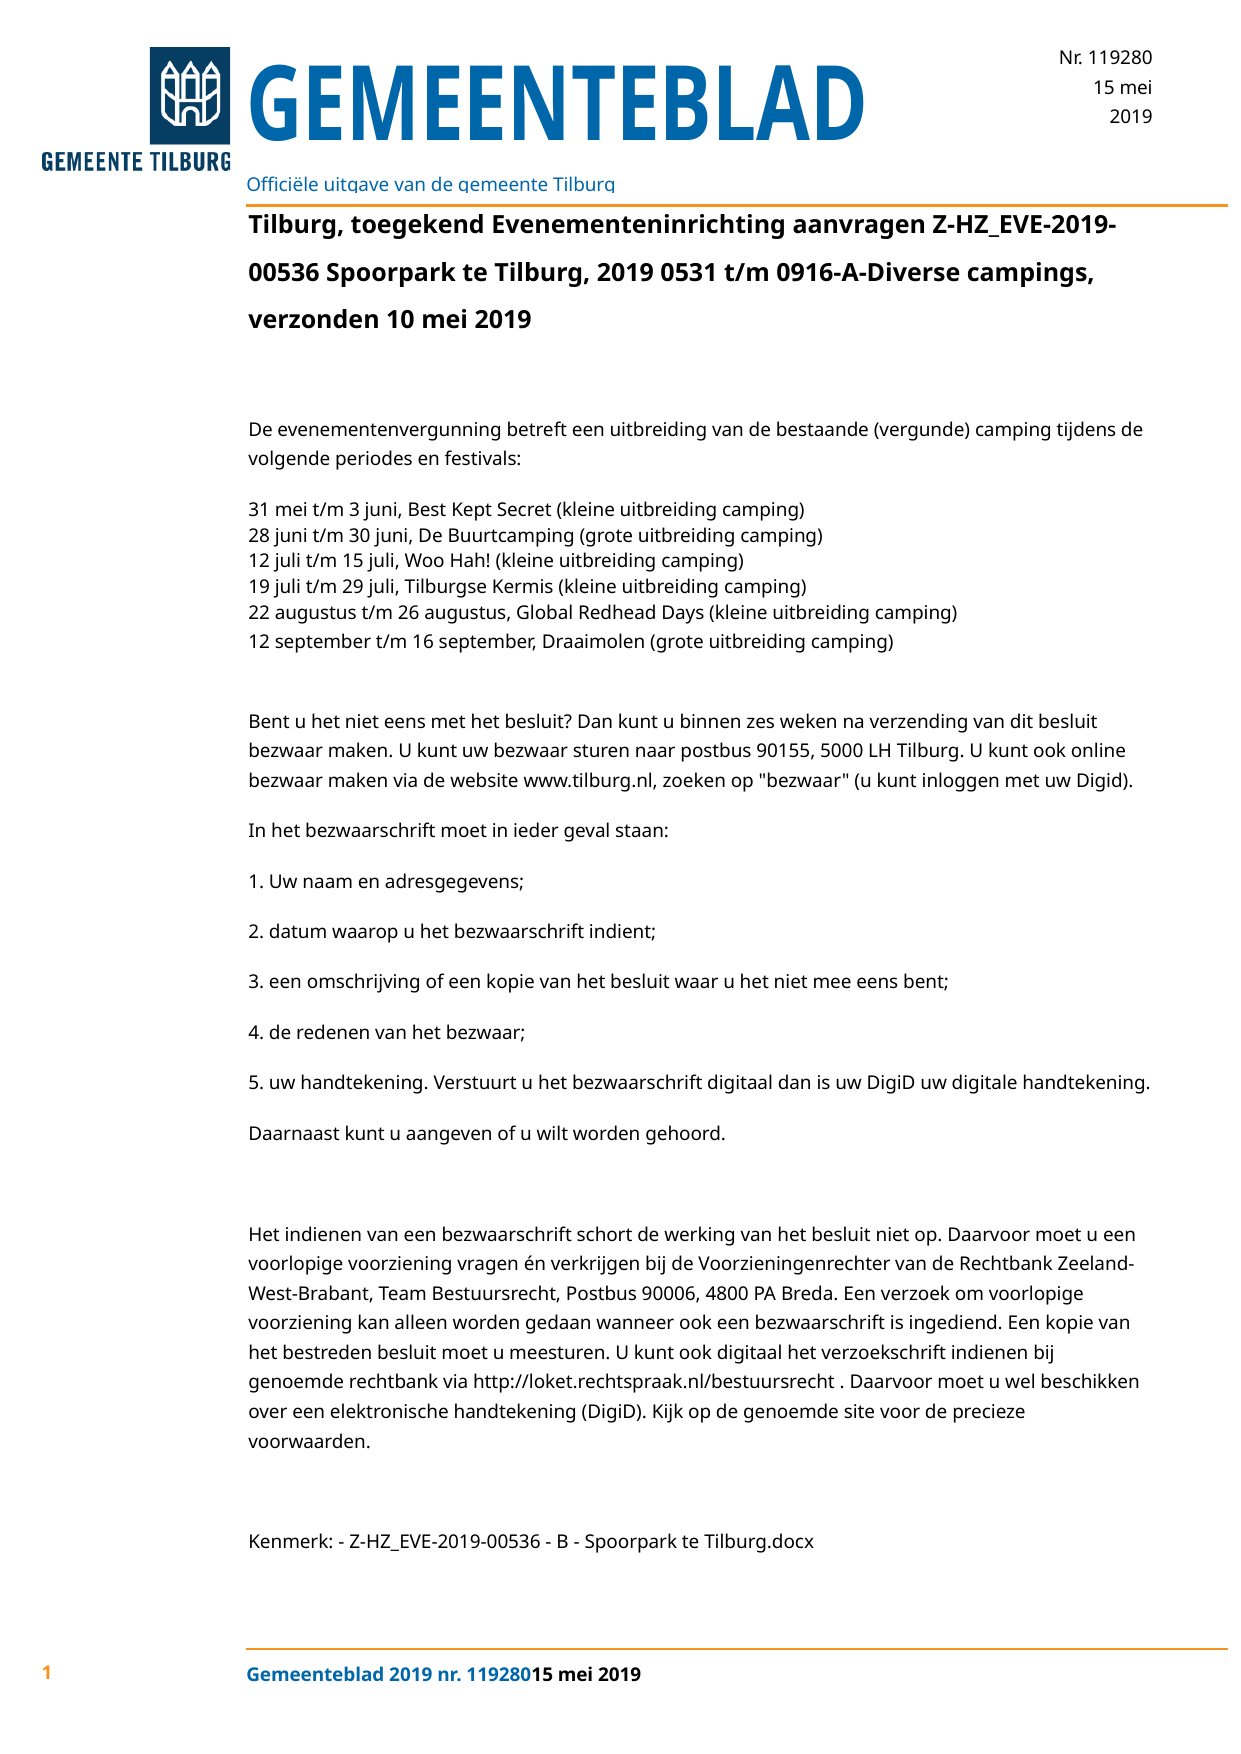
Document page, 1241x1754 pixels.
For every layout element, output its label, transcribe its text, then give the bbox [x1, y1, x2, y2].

table_cell 12 juli t/m 15 juli, Woo Hah! (kleine uitbreiding camping) [248, 548, 1152, 573]
text 4. de redenen van het bezwaar; [248, 1019, 1152, 1045]
text Bent u het niet eens met het besluit? Dan kunt u binnen zes weken na verzending van dit besluit bezwaar maken. U kunt uw bezwaar sturen naar postbus 90155, 5000 LH Tilburg. U kunt ook online bezwaar maken via de website www.tilburg.nl, zoeken op "bezwaar" (u kunt inloggen met uw Digid). [248, 708, 1152, 793]
text 3. een omschrijving of een kopie van het besluit waar u het niet mee eens bent; [248, 969, 1152, 994]
table_header 31 mei t/m 3 juni, Best Kept Secret (kleine uitbreiding camping) [248, 496, 1152, 522]
text 1. Uw naam en adresgegevens; [248, 868, 1152, 894]
text Tilburg, toegekend Evenementeninrichting aanvragen Z-HZ_EVE-2019-00536 Spoorpark te Tilburg, 2019 0531 t/m 0916-A-Diverse campings, verzonden 10 mei 2019 [248, 207, 1152, 336]
table_cell 28 juni t/m 30 juni, De Buurtcamping (grote uitbreiding camping) [248, 522, 1152, 547]
text In het bezwaarschrift moet in ieder geval staan: [248, 817, 1152, 843]
picture [41, 47, 231, 172]
text Het indienen van een bezwaarschrift schort de werking van het besluit niet op. Daarvoor moet u een voorlopige voorziening vragen én verkrijgen bij de Voorzieningenrechter van de Rechtbank Zeeland-West-Brabant, Team Bestuursrecht, Postbus 90006, 4800 PA Breda. Een verzoek om voorlopige voorziening kan alleen worden gedaan wanneer ook een bezwaarschrift is ingediend. Een kopie van het bestreden besluit moet u meesturen. U kunt ook digitaal het verzoekschrift indienen bij genoemde rechtbank via http://loket.rechtspraak.nl/bestuursrecht . Daarvoor moet u wel beschikken over een elektronische handtekening (DigiD). Kijk op de genoemde site voor de precieze voorwaarden. [248, 1221, 1152, 1454]
text Kenmerk: - Z-HZ_EVE-2019-00536 - B - Spoorpark te Tilburg.docx [248, 1529, 1152, 1554]
text 5. uw handtekening. Verstuurt u het bezwaarschrift digitaal dan is uw DigiD uw digitale handtekening. [248, 1069, 1152, 1095]
text 2. datum waarop u het bezwaarschrift indient; [248, 918, 1152, 944]
table_cell 19 juli t/m 29 juli, Tilburgse Kermis (kleine uitbreiding camping) [248, 573, 1152, 599]
table_cell 22 augustus t/m 26 augustus, Global Redhead Days (kleine uitbreiding camping) 12 september t/m 16 september, Draaimolen (grote uitbreiding camping) [248, 599, 1152, 654]
text Daarnaast kunt u aangeven of u wilt worden gehoord. [248, 1120, 1152, 1146]
text De evenementenvergunning betreft een uitbreiding van de bestaande (vergunde) camping tijdens de volgende periodes en festivals: [248, 416, 1152, 471]
